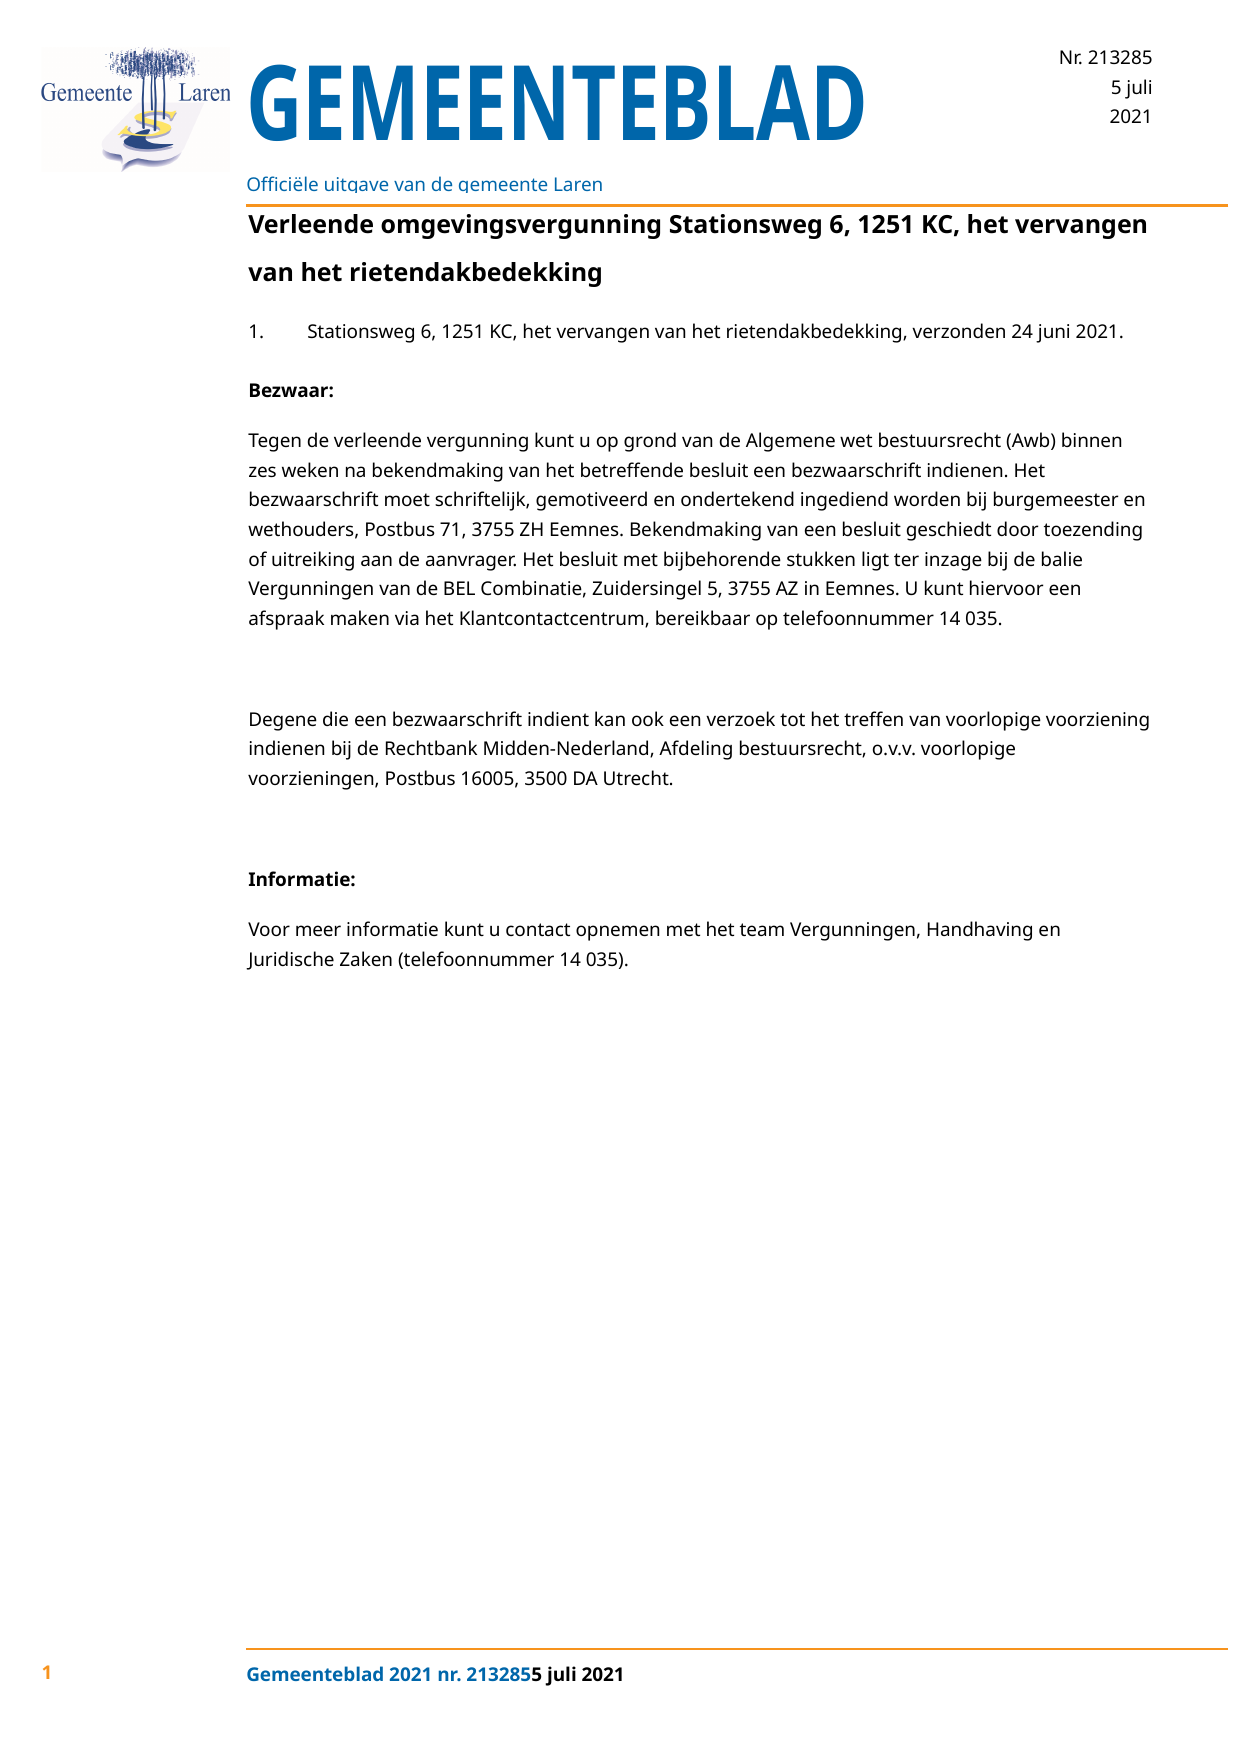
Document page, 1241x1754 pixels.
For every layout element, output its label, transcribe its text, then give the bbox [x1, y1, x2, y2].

text Tegen de verleende vergunning kunt u op grond van de Algemene wet bestuursrecht (Awb) binnen zes weken na bekendmaking van het betreffende besluit een bezwaarschrift indienen. Het bezwaarschrift moet schriftelijk, gemotiveerd en ondertekend ingediend worden bij burgemeester en wethouders, Postbus 71, 3755 ZH Eemnes. Bekendmaking van een besluit geschiedt door toezending of uitreiking aan de aanvrager. Het besluit met bijbehorende stukken ligt ter inzage bij de balie Vergunningen van de BEL Combinatie, Zuidersingel 5, 3755 AZ in Eemnes. U kunt hiervoor een afspraak maken via het Klantcontactcentrum, bereikbaar op telefoonnummer 14 035. [248, 427, 1152, 631]
picture [41, 47, 231, 172]
list Stationsweg 6, 1251 KC, het vervangen van het rietendakbedekking, verzonden 24 juni 2021. [248, 318, 1152, 344]
text Degene die een bezwaarschrift indient kan ook een verzoek tot het treffen van voorlopige voorziening indienen bij de Rechtbank Midden-Nederland, Afdeling bestuursrecht, o.v.v. voorlopige voorzieningen, Postbus 16005, 3500 DA Utrecht. [248, 706, 1152, 791]
text Bezwaar: [248, 377, 1152, 403]
text Informatie: [248, 866, 1152, 892]
text Voor meer informatie kunt u contact opnemen met het team Vergunningen, Handhaving en Juridische Zaken (telefoonnummer 14 035). [248, 916, 1152, 972]
text Verleende omgevingsvergunning Stationsweg 6, 1251 KC, het vervangen van het rietendakbedekking [248, 207, 1152, 288]
